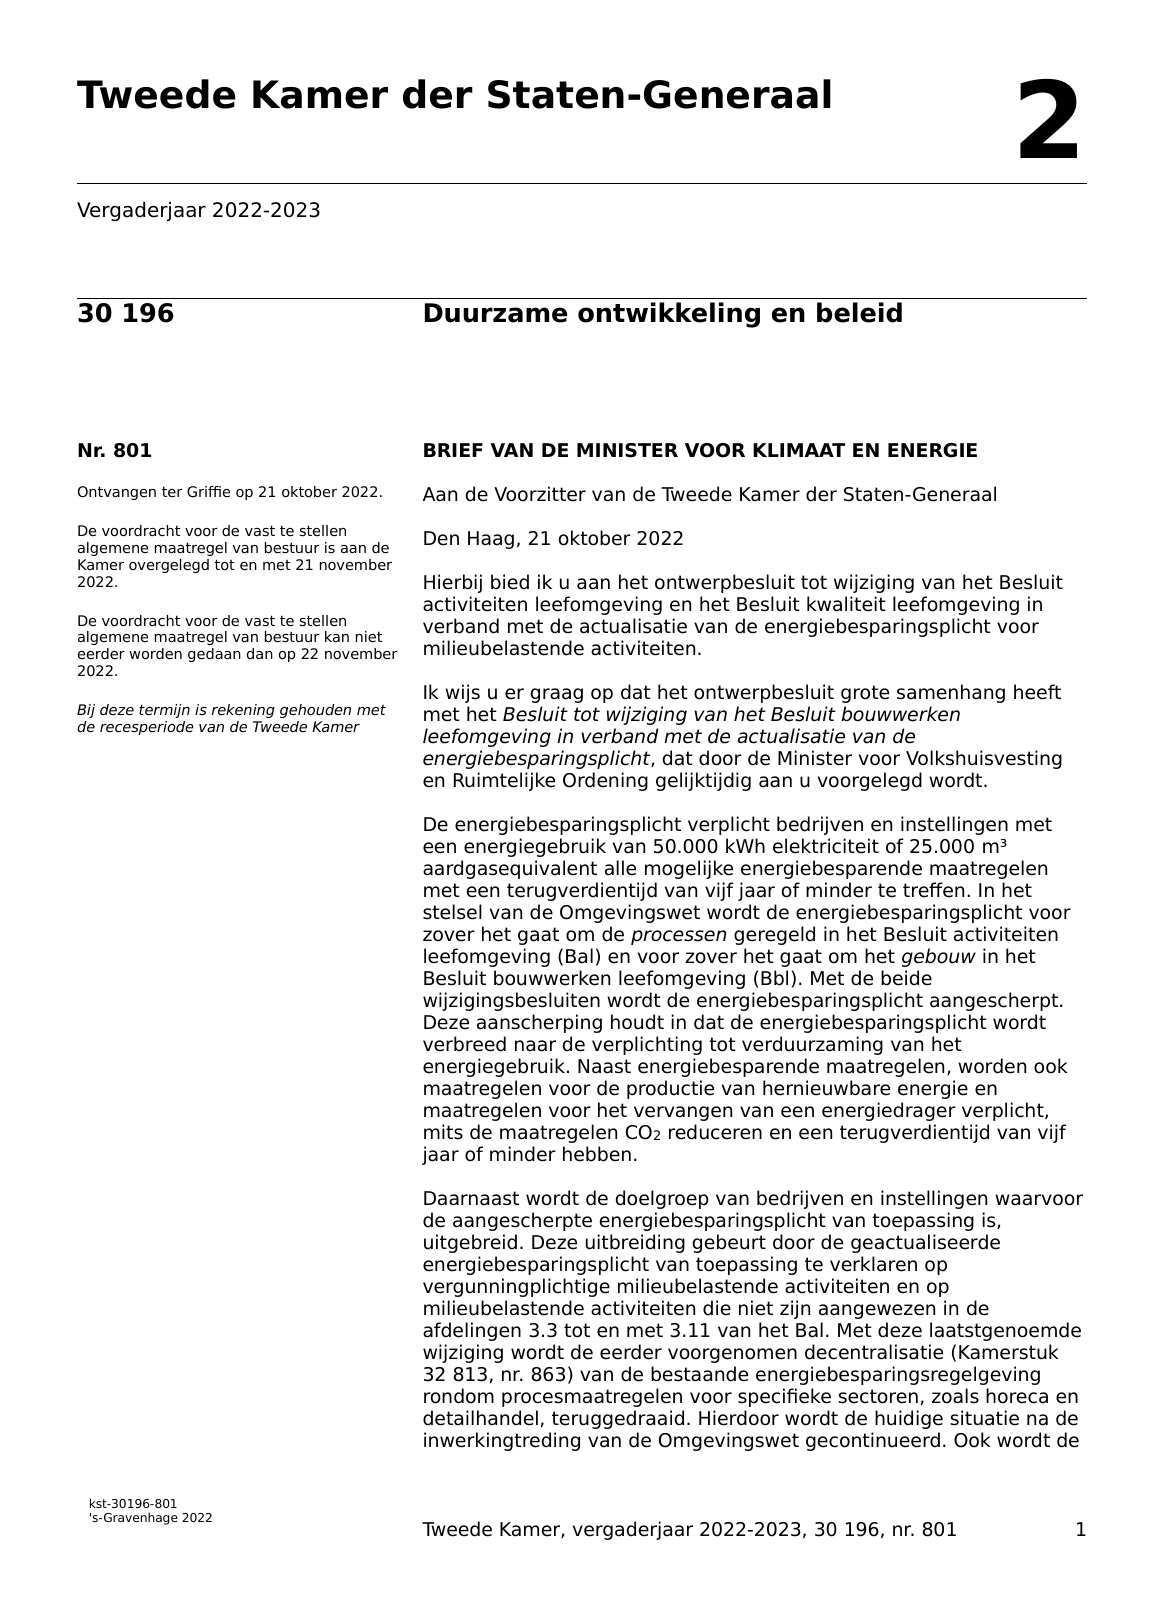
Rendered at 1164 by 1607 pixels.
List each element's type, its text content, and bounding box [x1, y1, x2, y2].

table_cell Vergaderjaar 2022-2023 [77, 184, 1087, 298]
text 's-Gravenhage 2022 [88, 1511, 323, 1525]
table_header Tweede Kamer der Staten-Generaal [77, 59, 886, 183]
text Bij deze termijn is rekening gehouden met de recesperiode van de Tweede Kamer [77, 702, 399, 736]
table_header 2 [886, 59, 1087, 183]
text De energiebesparingsplicht verplicht bedrijven en instellingen met een energiegebruik van 50.000 kWh elektriciteit of 25.000 m³ aardgasequivalent alle mogelijke energiebesparende maatregelen met een terugverdientijd van vijf jaar of minder te treffen. In het stelsel van de Omgevingswet wordt de energiebesparingsplicht voor zover het gaat om de processen geregeld in het Besluit activiteiten leefomgeving (Bal) en voor zover het gaat om het gebouw in het Besluit bouwwerken leefomgeving (Bbl). Met de beide wijzigingsbesluiten wordt de energiebesparingsplicht aangescherpt. Deze aanscherping houdt in dat de energiebesparingsplicht wordt verbreed naar de verplichting tot verduurzaming van het energiegebruik. Naast energiebesparende maatregelen, worden ook maatregelen voor de productie van hernieuwbare energie en maatregelen voor het vervangen van een energiedrager verplicht, mits de maatregelen CO2 reduceren en een terugverdientijd van vijf jaar of minder hebben. [422, 814, 1087, 1166]
text Ik wijs u er graag op dat het ontwerpbesluit grote samenhang heeft met het Besluit tot wijziging van het Besluit bouwwerken leefomgeving in verband met de actualisatie van de energiebesparingsplicht, dat door de Minister voor Volkshuisvesting en Ruimtelijke Ordening gelijktijdig aan u voorgelegd wordt. [422, 682, 1087, 792]
text De voordracht voor de vast te stellen algemene maatregel van bestuur is aan de Kamer overgelegd tot en met 21 november 2022. [77, 523, 399, 590]
text [77, 590, 399, 613]
text De voordracht voor de vast te stellen algemene maatregel van bestuur kan niet eerder worden gedaan dan op 22 november 2022. [77, 613, 399, 680]
text [77, 680, 399, 702]
text Hierbij bied ik u aan het ontwerpbesluit tot wijziging van het Besluit activiteiten leefomgeving en het Besluit kwaliteit leefomgeving in verband met de actualisatie van de energiebesparingsplicht voor milieubelastende activiteiten. [422, 572, 1087, 660]
text Aan de Voorzitter van de Tweede Kamer der Staten-Generaal [422, 484, 1087, 506]
subtitle Nr. 801 BRIEF VAN DE MINISTER VOOR KLIMAAT EN ENERGIE [77, 440, 1087, 462]
text Den Haag, 21 oktober 2022 [422, 528, 1087, 550]
subtitle 30 196 Duurzame ontwikkeling en beleid [77, 299, 1087, 329]
text Daarnaast wordt de doelgroep van bedrijven en instellingen waarvoor de aangescherpte energiebesparingsplicht van toepassing is, uitgebreid. Deze uitbreiding gebeurt door de geactualiseerde energiebesparingsplicht van toepassing te verklaren op vergunningplichtige milieubelastende activiteiten en op milieubelastende activiteiten die niet zijn aangewezen in de afdelingen 3.3 tot en met 3.11 van het Bal. Met deze laatstgenoemde wijziging wordt de eerder voorgenomen decentralisatie (Kamerstuk 32 813, nr. 863) van de bestaande energiebesparingsregelgeving rondom procesmaatregelen voor specifieke sectoren, zoals horeca en detailhandel, teruggedraaid. Hierdoor wordt de huidige situatie na de inwerkingtreding van de Omgevingswet gecontinueerd. Ook wordt de [422, 1188, 1087, 1452]
text kst-30196-801 [88, 1497, 323, 1511]
text [77, 501, 399, 523]
text Ontvangen ter Griffie op 21 oktober 2022. [77, 484, 399, 501]
